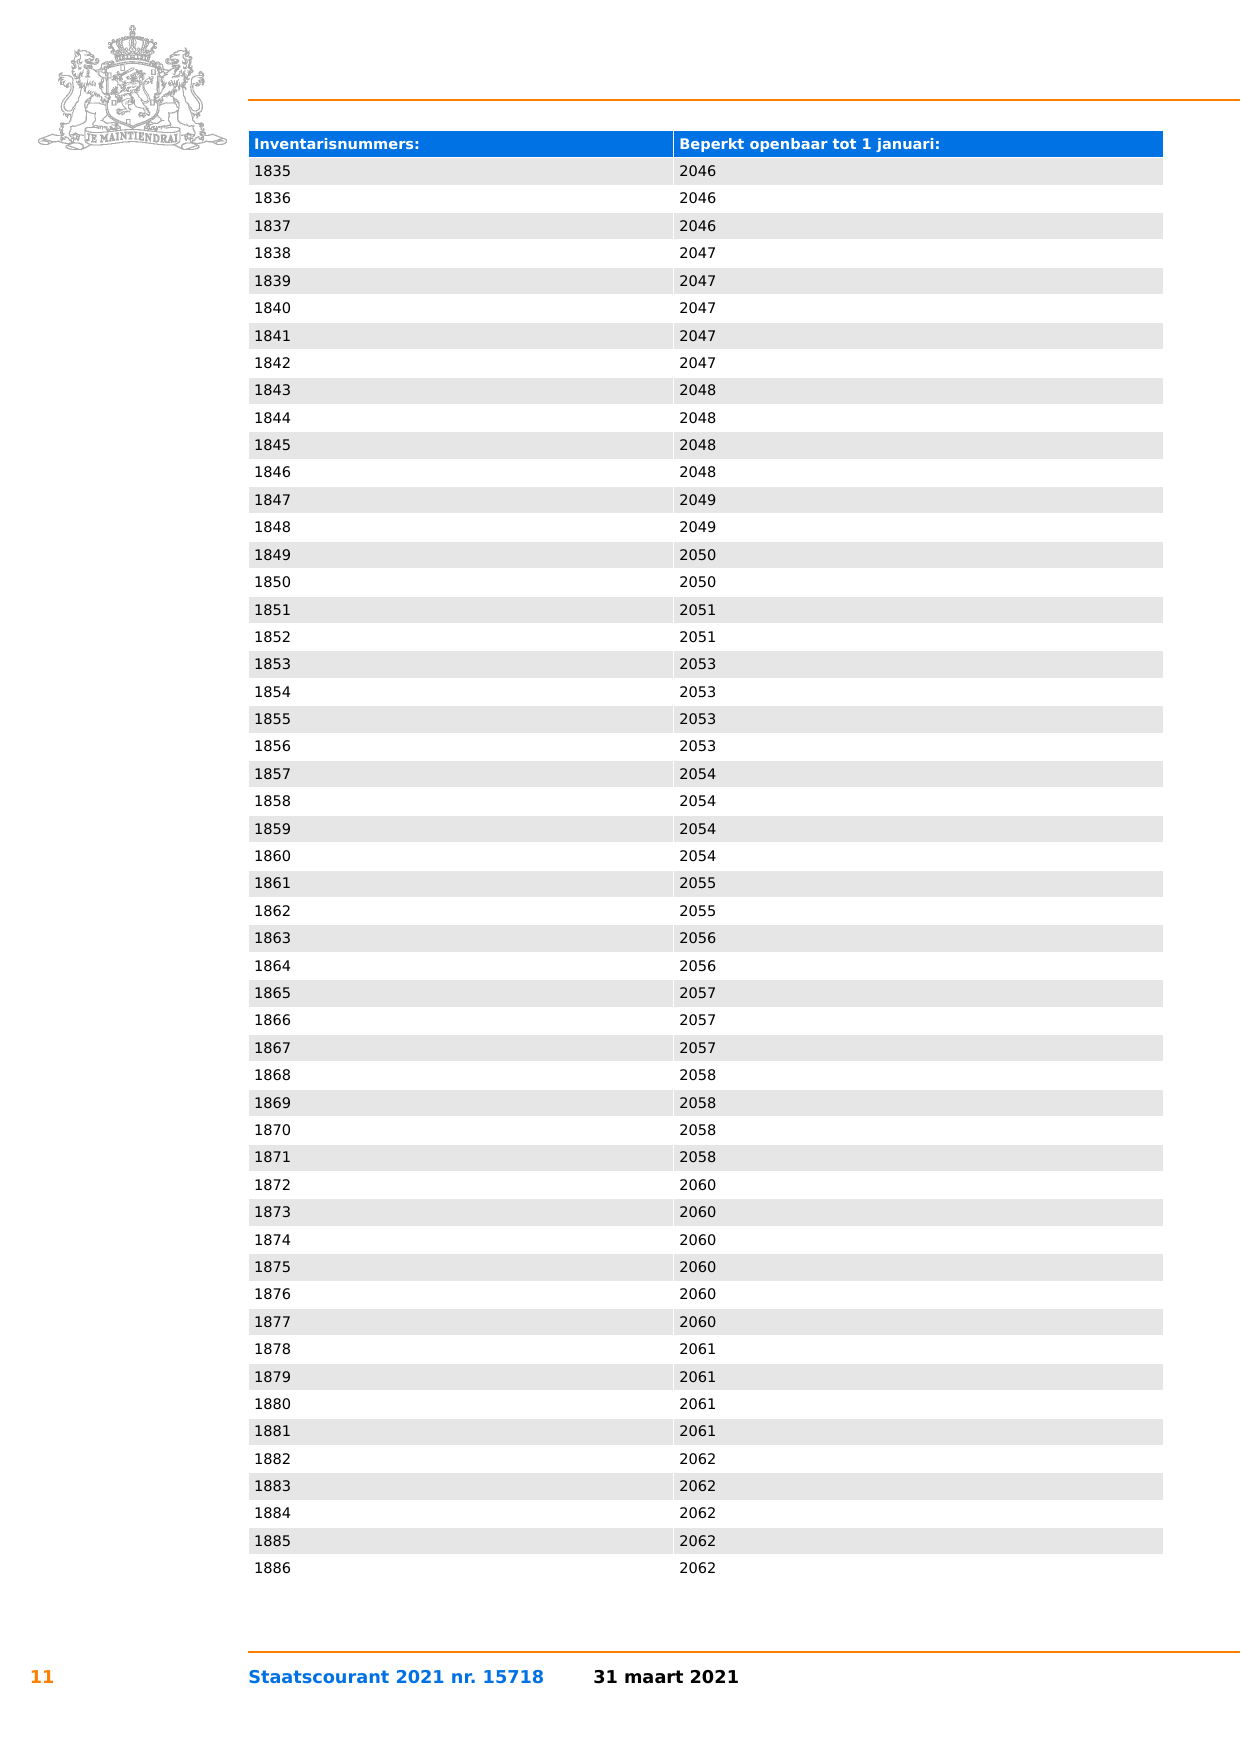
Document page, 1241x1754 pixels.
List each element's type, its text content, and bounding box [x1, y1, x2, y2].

table_cell 1849 [249, 542, 673, 568]
table_cell 1855 [249, 706, 673, 733]
table_cell 2055 [674, 871, 1163, 897]
table_cell 2049 [674, 487, 1163, 513]
table_cell 1869 [249, 1090, 673, 1116]
table_cell 1852 [249, 624, 673, 650]
table_cell 1848 [249, 515, 673, 541]
table_header Inventarisnummers: [249, 131, 673, 157]
table_cell 2050 [674, 569, 1163, 596]
table_cell 1844 [249, 405, 673, 431]
table_cell 2048 [674, 405, 1163, 431]
table_header Beperkt openbaar tot 1 januari: [674, 131, 1163, 157]
table_cell 1847 [249, 487, 673, 513]
table_cell 1880 [249, 1391, 673, 1417]
table_cell 2047 [674, 241, 1163, 267]
table_cell 2054 [674, 816, 1163, 842]
table_cell 1874 [249, 1227, 673, 1253]
table_cell 1846 [249, 460, 673, 486]
table_cell 2057 [674, 1008, 1163, 1034]
table_cell 2047 [674, 295, 1163, 322]
table_cell 1856 [249, 734, 673, 760]
table_cell 1870 [249, 1117, 673, 1143]
table_cell 1839 [249, 268, 673, 294]
table_cell 2062 [674, 1446, 1163, 1472]
table_cell 2054 [674, 789, 1163, 815]
table_cell 2062 [674, 1528, 1163, 1554]
table_cell 1866 [249, 1008, 673, 1034]
table_cell 2048 [674, 432, 1163, 459]
table_cell 1875 [249, 1254, 673, 1281]
table_cell 2047 [674, 323, 1163, 349]
table_cell 2048 [674, 460, 1163, 486]
table_cell 1867 [249, 1035, 673, 1061]
picture [38, 25, 227, 150]
table_cell 1877 [249, 1309, 673, 1335]
table_cell 2060 [674, 1309, 1163, 1335]
table_cell 1858 [249, 789, 673, 815]
table_cell 2051 [674, 597, 1163, 623]
table_cell 2058 [674, 1117, 1163, 1143]
table_cell 1861 [249, 871, 673, 897]
table_cell 1836 [249, 186, 673, 212]
table_cell 2054 [674, 761, 1163, 787]
table_cell 1865 [249, 980, 673, 1007]
table_cell 2058 [674, 1063, 1163, 1089]
table_cell 2053 [674, 679, 1163, 705]
table_cell 1853 [249, 651, 673, 678]
table_cell 2051 [674, 624, 1163, 650]
table_cell 2055 [674, 898, 1163, 924]
table_cell 2049 [674, 515, 1163, 541]
table_cell 2061 [674, 1391, 1163, 1417]
table_cell 1876 [249, 1282, 673, 1308]
table_cell 1885 [249, 1528, 673, 1554]
table_cell 1871 [249, 1145, 673, 1171]
table_cell 2054 [674, 843, 1163, 869]
table_cell 2053 [674, 706, 1163, 733]
table_cell 2046 [674, 186, 1163, 212]
table_cell 2057 [674, 1035, 1163, 1061]
table_cell 2056 [674, 925, 1163, 952]
table_cell 2053 [674, 734, 1163, 760]
table_cell 1881 [249, 1419, 673, 1445]
table_cell 1845 [249, 432, 673, 459]
table_cell 2047 [674, 268, 1163, 294]
table_cell 2060 [674, 1199, 1163, 1226]
table_cell 1862 [249, 898, 673, 924]
table_cell 1878 [249, 1336, 673, 1363]
table_cell 2060 [674, 1172, 1163, 1198]
table_cell 2046 [674, 213, 1163, 239]
table_cell 1850 [249, 569, 673, 596]
table_cell 1864 [249, 953, 673, 979]
table_cell 1883 [249, 1473, 673, 1500]
table_cell 1837 [249, 213, 673, 239]
table_cell 2056 [674, 953, 1163, 979]
table_cell 1879 [249, 1364, 673, 1390]
table_cell 2057 [674, 980, 1163, 1007]
table_cell 2060 [674, 1254, 1163, 1281]
table_cell 1886 [249, 1556, 673, 1582]
table_cell 1860 [249, 843, 673, 869]
table_cell 2053 [674, 651, 1163, 678]
table_cell 1873 [249, 1199, 673, 1226]
table_cell 1840 [249, 295, 673, 322]
table_cell 1882 [249, 1446, 673, 1472]
table_cell 1859 [249, 816, 673, 842]
table_cell 2060 [674, 1282, 1163, 1308]
table_cell 1835 [249, 158, 673, 185]
table_cell 1884 [249, 1501, 673, 1527]
table_cell 1842 [249, 350, 673, 376]
table_cell 1854 [249, 679, 673, 705]
table_cell 2062 [674, 1556, 1163, 1582]
table_cell 1868 [249, 1063, 673, 1089]
table_cell 2058 [674, 1145, 1163, 1171]
table_cell 2046 [674, 158, 1163, 185]
table_cell 1841 [249, 323, 673, 349]
table_cell 2062 [674, 1501, 1163, 1527]
table_cell 2061 [674, 1336, 1163, 1363]
table_cell 2050 [674, 542, 1163, 568]
table_cell 2060 [674, 1227, 1163, 1253]
table_cell 1838 [249, 241, 673, 267]
table_cell 1857 [249, 761, 673, 787]
table_cell 1863 [249, 925, 673, 952]
table_cell 2062 [674, 1473, 1163, 1500]
table_cell 2047 [674, 350, 1163, 376]
table_cell 2061 [674, 1419, 1163, 1445]
table_cell 2048 [674, 378, 1163, 404]
table_cell 1872 [249, 1172, 673, 1198]
table_cell 1851 [249, 597, 673, 623]
table_cell 1843 [249, 378, 673, 404]
table_cell 2061 [674, 1364, 1163, 1390]
table_cell 2058 [674, 1090, 1163, 1116]
